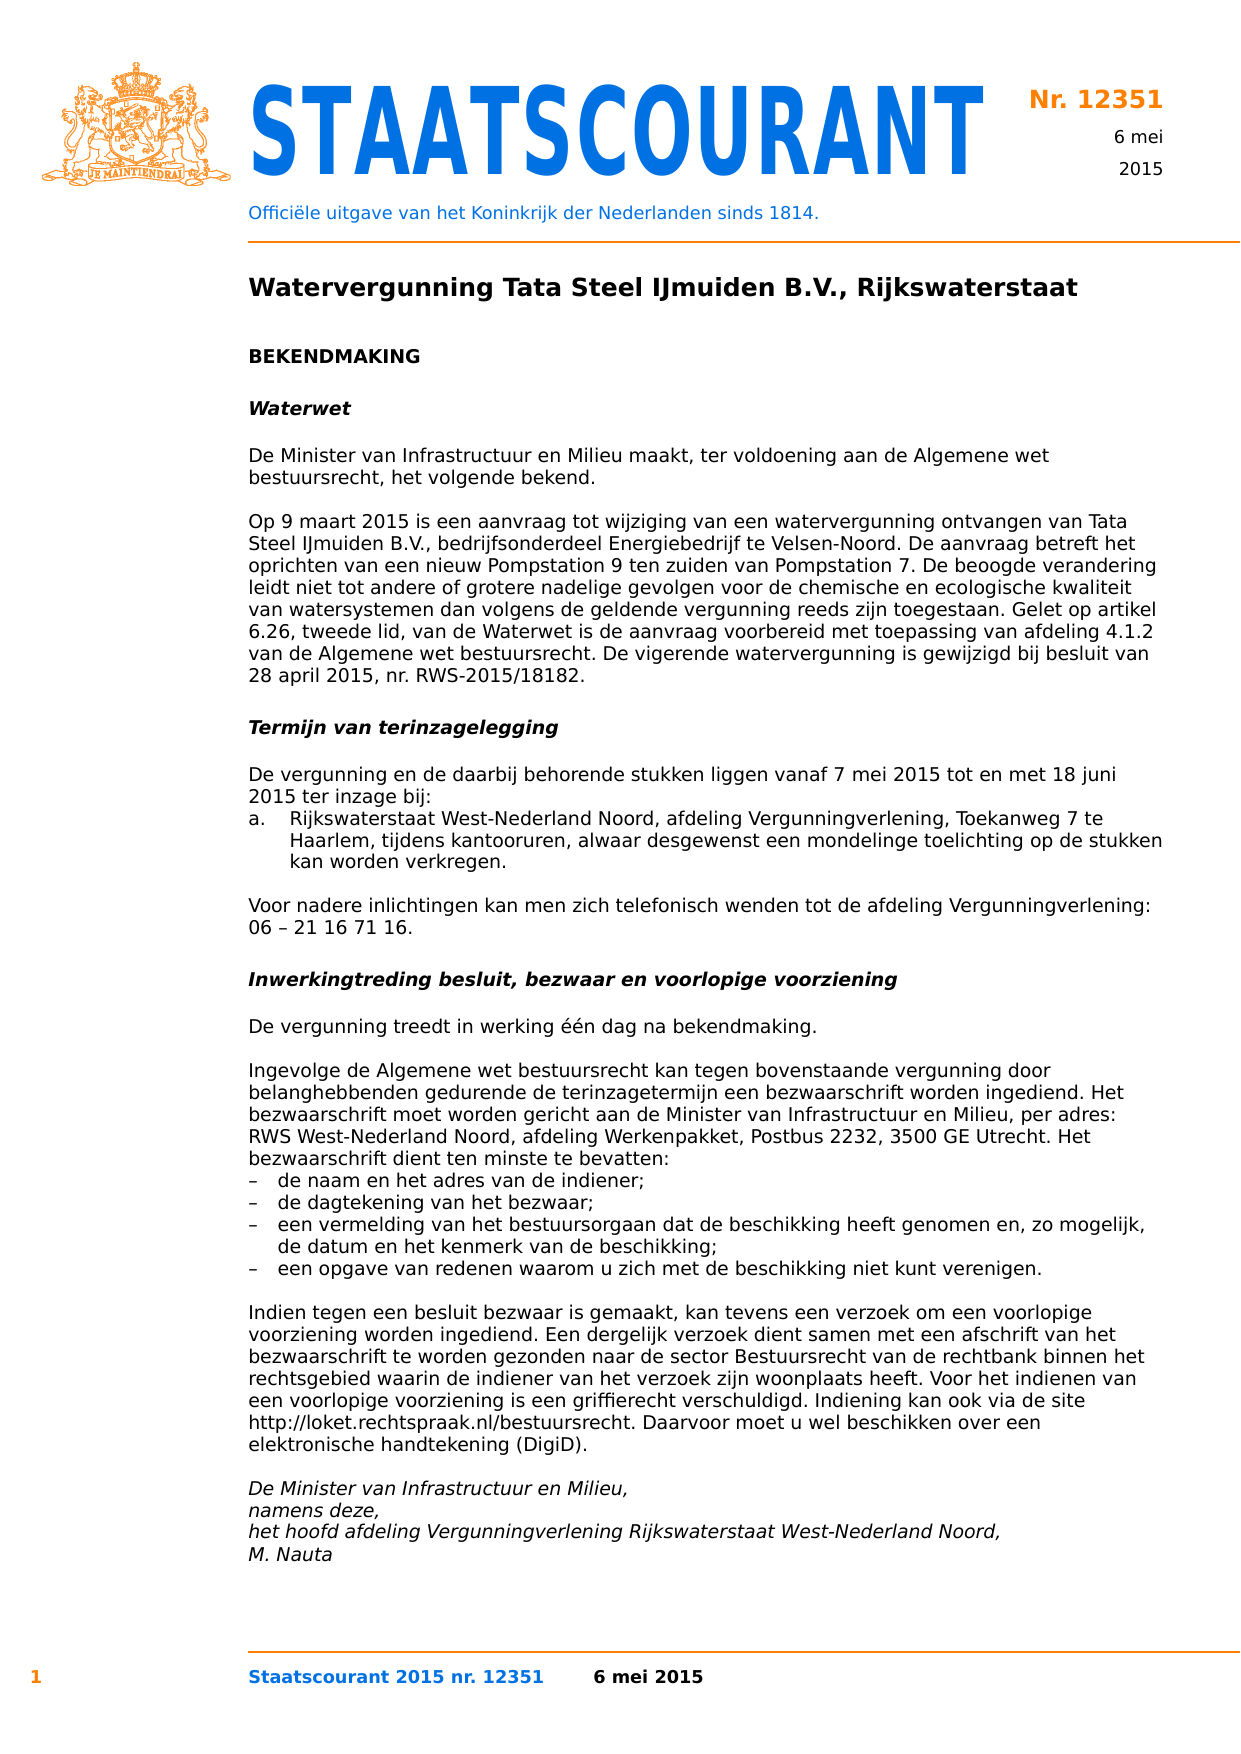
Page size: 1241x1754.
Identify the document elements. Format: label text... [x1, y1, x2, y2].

subtitle Termijn van terinzagelegging [248, 717, 1163, 738]
text a. Rijkswaterstaat West-Nederland Noord, afdeling Vergunningverlening, Toekanweg 7 te Haarlem, tijdens kantooruren, alwaar desgewenst een mondelinge toelichting op de stukken kan worden verkregen. [248, 807, 1163, 873]
text – een opgave van redenen waarom u zich met de beschikking niet kunt verenigen. [248, 1258, 1163, 1280]
text De vergunning en de daarbij behorende stukken liggen vanaf 7 mei 2015 tot en met 18 juni 2015 ter inzage bij: [248, 763, 1163, 807]
text De vergunning treedt in werking één dag na bekendmaking. [248, 1016, 1163, 1038]
subtitle Watervergunning Tata Steel IJmuiden B.V., Rijkswaterstaat [248, 273, 1163, 302]
text – de dagtekening van het bezwaar; [248, 1192, 1163, 1214]
subtitle Waterwet [248, 398, 1163, 420]
table_cell 2015 [998, 153, 1240, 203]
subtitle BEKENDMAKING [248, 346, 1163, 368]
text Voor nadere inlichtingen kan men zich telefonisch wenden tot de afdeling Vergunningverlening: 06 – 21 16 71 16. [248, 895, 1163, 939]
picture [41, 62, 231, 186]
table_header [25, 62, 248, 241]
text De Minister van Infrastructuur en Milieu, namens deze, het hoofd afdeling Vergunningverlening Rijkswaterstaat West-Nederland Noord, M. Nauta [248, 1477, 1163, 1565]
text Ingevolge de Algemene wet bestuursrecht kan tegen bovenstaande vergunning door belanghebbenden gedurende de terinzagetermijn een bezwaarschrift worden ingediend. Het bezwaarschrift moet worden gericht aan de Minister van Infrastructuur en Milieu, per adres: RWS West-Nederland Noord, afdeling Werkenpakket, Postbus 2232, 3500 GE Utrecht. Het bezwaarschrift dient ten minste te bevatten: [248, 1060, 1163, 1170]
table_cell Officiële uitgave van het Koninkrijk der Nederlanden sinds 1814. [248, 203, 1240, 241]
text De Minister van Infrastructuur en Milieu maakt, ter voldoening aan de Algemene wet bestuursrecht, het volgende bekend. [248, 445, 1163, 489]
text Op 9 maart 2015 is een aanvraag tot wijziging van een watervergunning ontvangen van Tata Steel IJmuiden B.V., bedrijfsonderdeel Energiebedrijf te Velsen-Noord. De aanvraag betreft het oprichten van een nieuw Pompstation 9 ten zuiden van Pompstation 7. De beoogde verandering leidt niet tot andere of grotere nadelige gevolgen voor de chemische en ecologische kwaliteit van watersystemen dan volgens de geldende vergunning reeds zijn toegestaan. Gelet op artikel 6.26, tweede lid, van de Waterwet is de aanvraag voorbereid met toepassing van afdeling 4.1.2 van de Algemene wet bestuursrecht. De vigerende watervergunning is gewijzigd bij besluit van 28 april 2015, nr. RWS-2015/18182. [248, 511, 1163, 687]
text – de naam en het adres van de indiener; [248, 1170, 1163, 1192]
text Indien tegen een besluit bezwaar is gemaakt, kan tevens een verzoek om een voorlopige voorziening worden ingediend. Een dergelijk verzoek dient samen met een afschrift van het bezwaarschrift te worden gezonden naar de sector Bestuursrecht van de rechtbank binnen het rechtsgebied waarin de indiener van het verzoek zijn woonplaats heeft. Voor het indienen van een voorlopige voorziening is een griffierecht verschuldigd. Indiening kan ook via de site http://loket.rechtspraak.nl/bestuursrecht. Daarvoor moet u wel beschikken over een elektronische handtekening (DigiD). [248, 1302, 1163, 1456]
text – een vermelding van het bestuursorgaan dat de beschikking heeft genomen en, zo mogelijk, de datum en het kenmerk van de beschikking; [248, 1214, 1163, 1258]
table_header STAATSCOURANT [248, 62, 998, 203]
table_header Nr. 12351 [998, 62, 1240, 121]
subtitle Inwerkingtreding besluit, bezwaar en voorlopige voorziening [248, 969, 1163, 991]
table_cell 6 mei [998, 121, 1240, 153]
